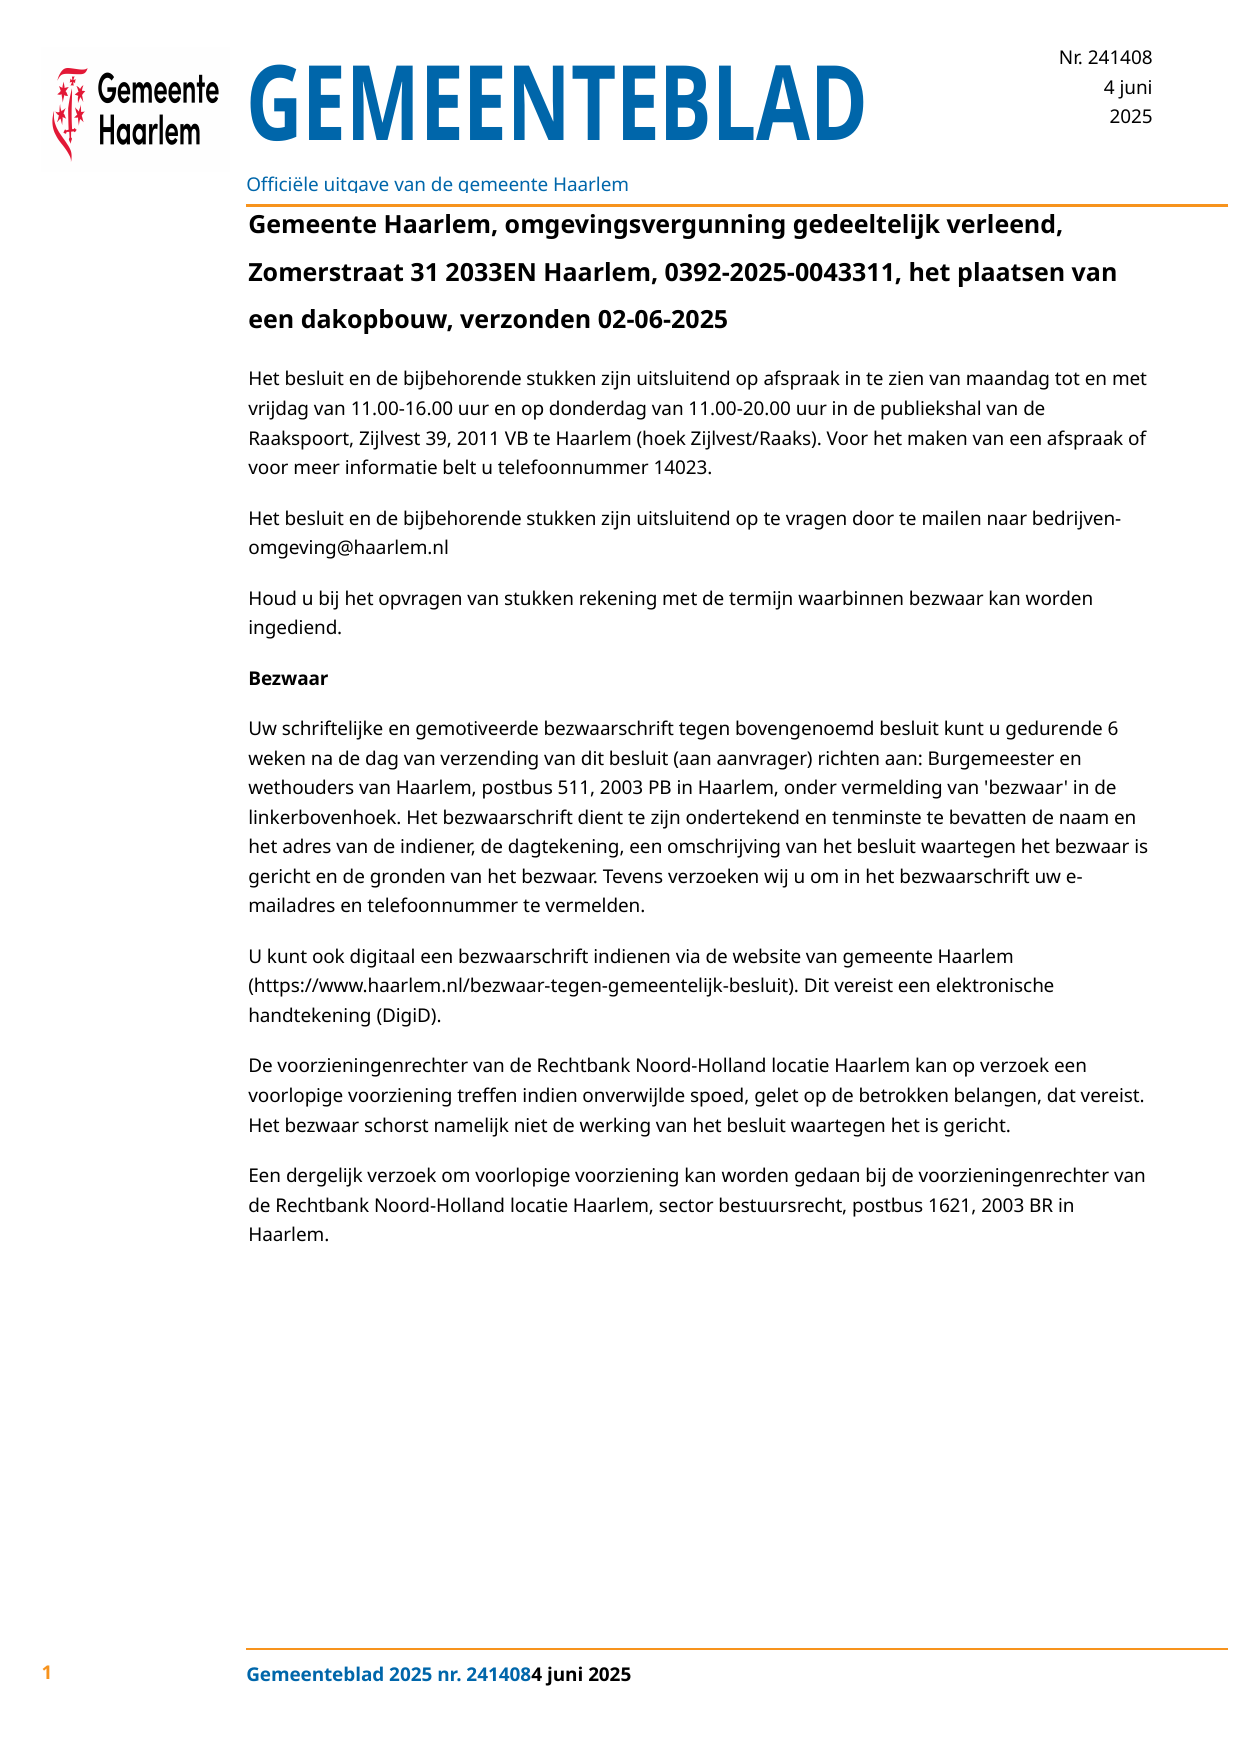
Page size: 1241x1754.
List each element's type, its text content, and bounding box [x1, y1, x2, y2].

text Het besluit en de bijbehorende stukken zijn uitsluitend op te vragen door te mailen naar bedrijven-omgeving@haarlem.nl [248, 505, 1152, 560]
text Een dergelijk verzoek om voorlopige voorziening kan worden gedaan bij de voorzieningenrechter van de Rechtbank Noord-Holland locatie Haarlem, sector bestuursrecht, postbus 1621, 2003 BR in Haarlem. [248, 1162, 1152, 1247]
text Het besluit en de bijbehorende stukken zijn uitsluitend op afspraak in te zien van maandag tot en met vrijdag van 11.00-16.00 uur en op donderdag van 11.00-20.00 uur in de publiekshal van de Raakspoort, Zijlvest 39, 2011 VB te Haarlem (hoek Zijlvest/Raaks). Voor het maken van een afspraak of voor meer informatie belt u telefoonnummer 14023. [248, 366, 1152, 480]
text Bezwaar [248, 665, 1152, 690]
text Uw schriftelijke en gemotiveerde bezwaarschrift tegen bovengenoemd besluit kunt u gedurende 6 weken na de dag van verzending van dit besluit (aan aanvrager) richten aan: Burgemeester en wethouders van Haarlem, postbus 511, 2003 PB in Haarlem, onder vermelding van 'bezwaar' in de linkerbovenhoek. Het bezwaarschrift dient te zijn ondertekend en tenminste te bevatten de naam en het adres van de indiener, de dagtekening, een omschrijving van het besluit waartegen het bezwaar is gericht en de gronden van het bezwaar. Tevens verzoeken wij u om in het bezwaarschrift uw e-mailadres en telefoonnummer te vermelden. [248, 715, 1152, 918]
text U kunt ook digitaal een bezwaarschrift indienen via de website van gemeente Haarlem (https://www.haarlem.nl/bezwaar-tegen-gemeentelijk-besluit). Dit vereist een elektronische handtekening (DigiD). [248, 943, 1152, 1028]
picture [41, 47, 231, 172]
text Gemeente Haarlem, omgevingsvergunning gedeeltelijk verleend, Zomerstraat 31 2033EN Haarlem, 0392-2025-0043311, het plaatsen van een dakopbouw, verzonden 02-06-2025 [248, 207, 1152, 336]
text De voorzieningenrechter van de Rechtbank Noord-Holland locatie Haarlem kan op verzoek een voorlopige voorziening treffen indien onverwijlde spoed, gelet op de betrokken belangen, dat vereist. Het bezwaar schorst namelijk niet de werking van het besluit waartegen het is gericht. [248, 1053, 1152, 1137]
text Houd u bij het opvragen van stukken rekening met de termijn waarbinnen bezwaar kan worden ingediend. [248, 585, 1152, 640]
